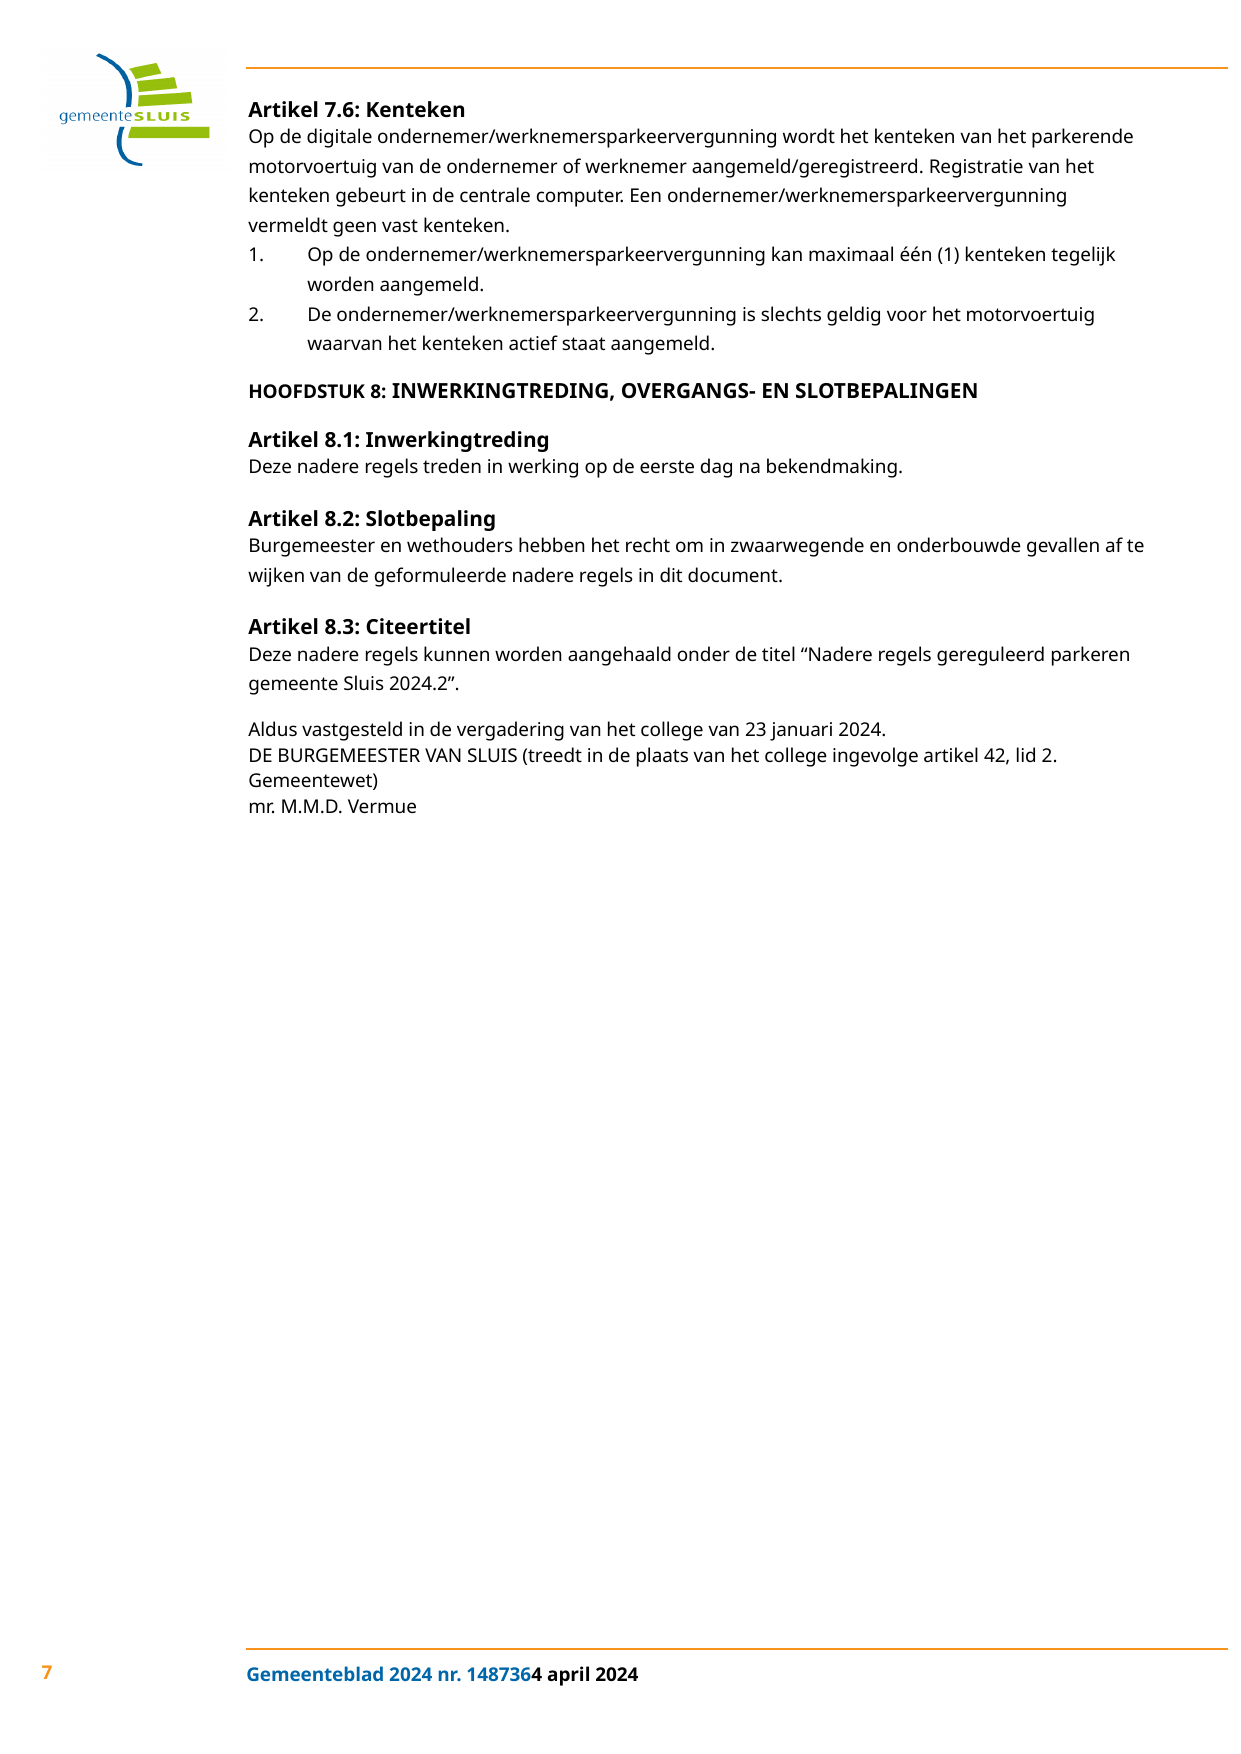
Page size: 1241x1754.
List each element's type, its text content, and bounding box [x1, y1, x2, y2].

text DE BURGEMEESTER VAN SLUIS (treedt in de plaats van het college ingevolge artikel 42, lid 2. Gemeentewet) [248, 742, 1152, 793]
text Artikel 8.1: Inwerkingtreding [248, 425, 1152, 454]
list Op de ondernemer/werknemersparkeervergunning kan maximaal één (1) kenteken tegelijk worden aangemeld. [248, 242, 1152, 297]
text Op de digitale ondernemer/werknemersparkeervergunning wordt het kenteken van het parkerende motorvoertuig van de ondernemer of werknemer aangemeld/geregistreerd. Registratie van het kenteken gebeurt in de centrale computer. Een ondernemer/werknemersparkeervergunning vermeldt geen vast kenteken. [248, 123, 1152, 238]
text Artikel 8.3: Citeertitel [248, 612, 1152, 641]
text Aldus vastgesteld in de vergadering van het college van 23 januari 2024. [248, 716, 1152, 742]
text Artikel 8.2: Slotbepaling [248, 504, 1152, 532]
text HOOFDSTUK 8: INWERKINGTREDING, OVERGANGS- EN SLOTBEPALINGEN [248, 376, 1152, 404]
list De ondernemer/werknemersparkeervergunning is slechts geldig voor het motorvoertuig waarvan het kenteken actief staat aangemeld. [248, 301, 1152, 356]
text Deze nadere regels kunnen worden aangehaald onder de titel “Nadere regels gereguleerd parkeren gemeente Sluis 2024.2”. [248, 641, 1152, 696]
text Burgemeester en wethouders hebben het recht om in zwaarwegende en onderbouwde gevallen af te wijken van de geformuleerde nadere regels in dit document. [248, 532, 1152, 588]
picture [41, 47, 231, 172]
text Artikel 7.6: Kenteken [248, 95, 1152, 123]
text mr. M.M.D. Vermue [248, 793, 1152, 819]
text Deze nadere regels treden in werking op de eerste dag na bekendmaking. [248, 454, 1152, 479]
